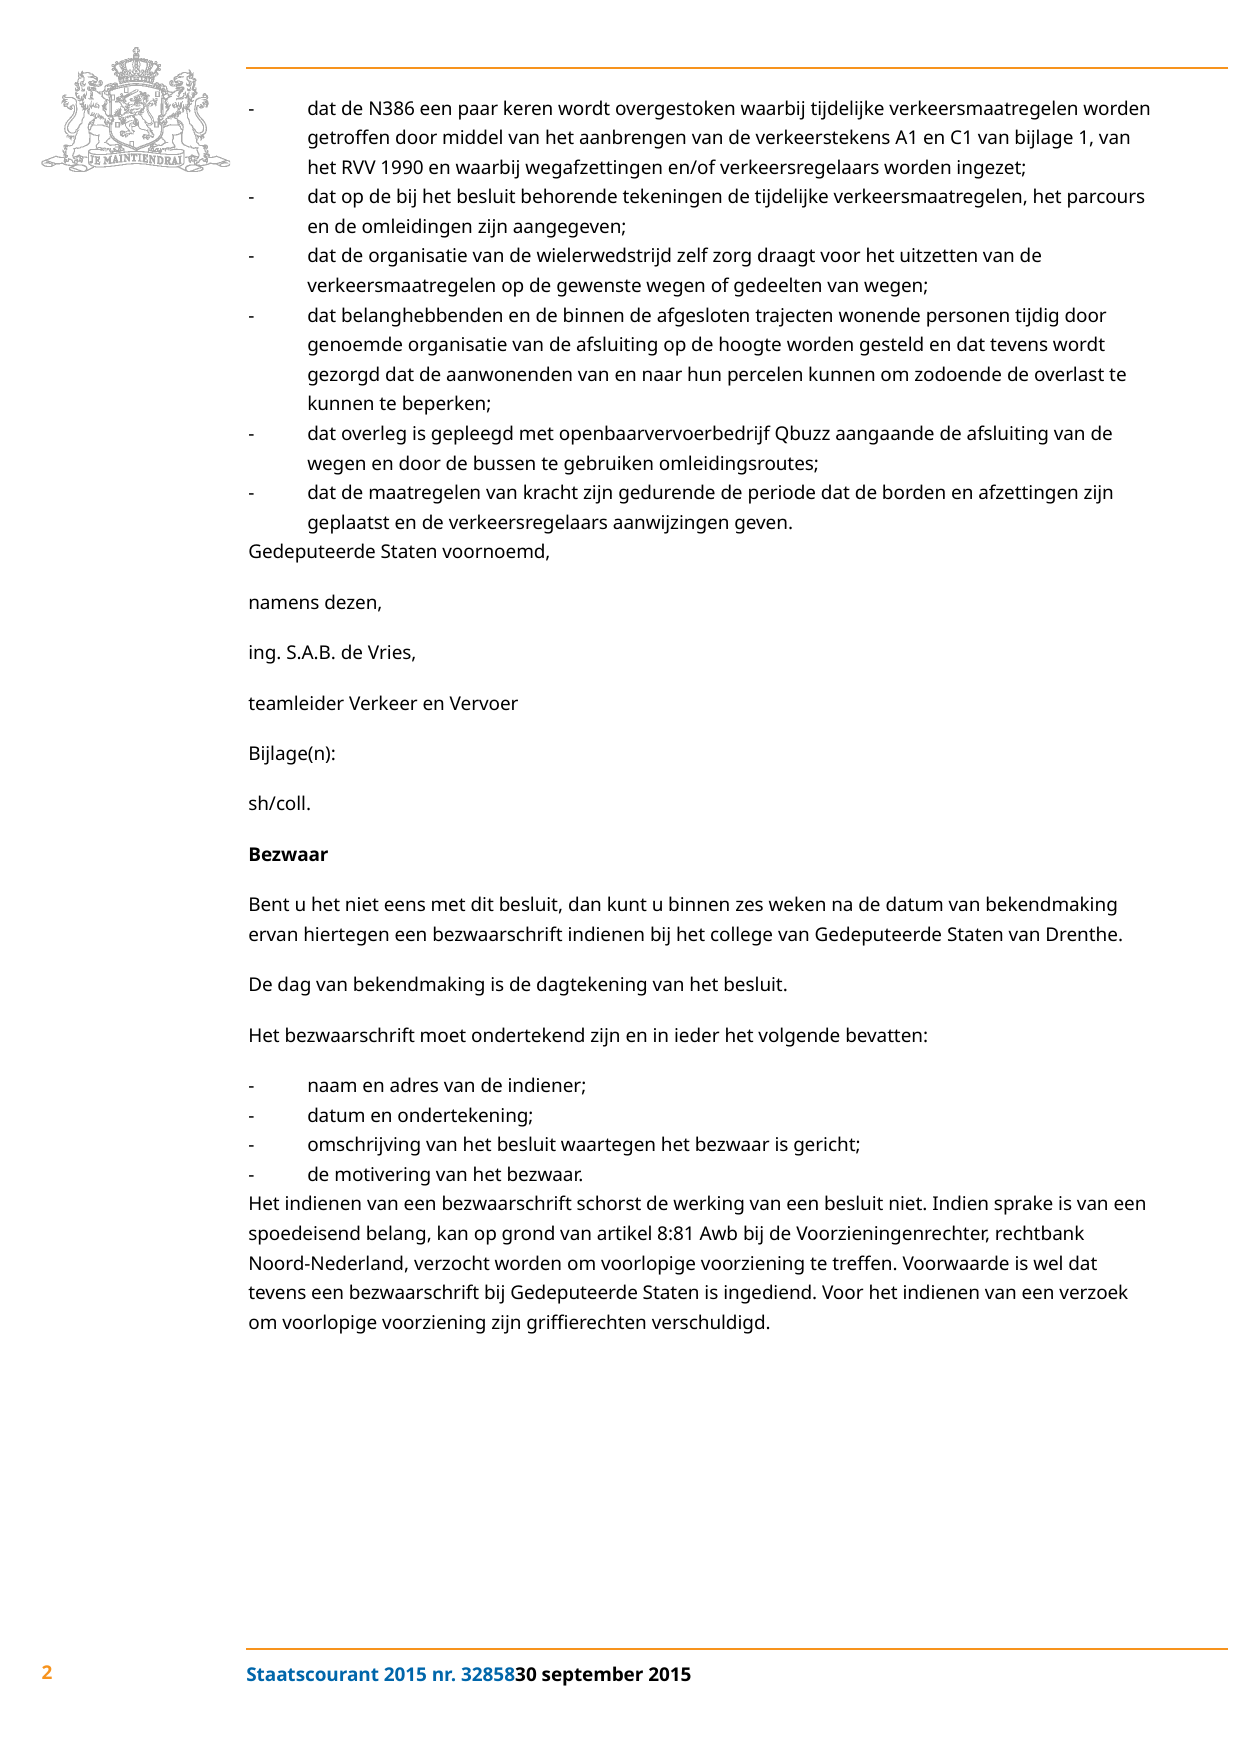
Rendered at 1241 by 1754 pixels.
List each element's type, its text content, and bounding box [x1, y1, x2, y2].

text Bezwaar [248, 841, 1152, 867]
text Het bezwaarschrift moet ondertekend zijn en in ieder het volgende bevatten: [248, 1022, 1152, 1048]
text Bijlage(n): [248, 740, 1152, 766]
text sh/coll. [248, 791, 1152, 816]
text Het indienen van een bezwaarschrift schorst de werking van een besluit niet. Indien sprake is van een spoedeisend belang, kan op grond van artikel 8:81 Awb bij de Voorzieningenrechter, rechtbank Noord-Nederland, verzocht worden om voorlopige voorziening te treffen. Voorwaarde is wel dat tevens een bezwaarschrift bij Gedeputeerde Staten is ingediend. Voor het indienen van een verzoek om voorlopige voorziening zijn griffierechten verschuldigd. [248, 1191, 1152, 1335]
list dat overleg is gepleegd met openbaarvervoerbedrijf Qbuzz aangaande de afsluiting van de wegen en door de bussen te gebruiken omleidingsroutes; [248, 420, 1152, 476]
list dat de maatregelen van kracht zijn gedurende de periode dat de borden en afzettingen zijn geplaatst en de verkeersregelaars aanwijzingen geven. [248, 479, 1152, 535]
list de motivering van het bezwaar. [248, 1161, 1152, 1187]
list naam en adres van de indiener; [248, 1072, 1152, 1098]
list omschrijving van het besluit waartegen het bezwaar is gericht; [248, 1131, 1152, 1157]
picture [41, 47, 231, 172]
list dat de N386 een paar keren wordt overgestoken waarbij tijdelijke verkeersmaatregelen worden getroffen door middel van het aanbrengen van de verkeerstekens A1 en C1 van bijlage 1, van het RVV 1990 en waarbij wegafzettingen en/of verkeersregelaars worden ingezet; [248, 95, 1152, 180]
text Gedeputeerde Staten voornoemd, [248, 538, 1152, 564]
text namens dezen, [248, 589, 1152, 615]
text ing. S.A.B. de Vries, [248, 639, 1152, 665]
list dat de organisatie van de wielerwedstrijd zelf zorg draagt voor het uitzetten van de verkeersmaatregelen op de gewenste wegen of gedeelten van wegen; [248, 243, 1152, 298]
text teamleider Verkeer en Vervoer [248, 690, 1152, 716]
text Bent u het niet eens met dit besluit, dan kunt u binnen zes weken na de datum van bekendmaking ervan hiertegen een bezwaarschrift indienen bij het college van Gedeputeerde Staten van Drenthe. [248, 891, 1152, 947]
list dat op de bij het besluit behorende tekeningen de tijdelijke verkeersmaatregelen, het parcours en de omleidingen zijn aangegeven; [248, 183, 1152, 239]
list dat belanghebbenden en de binnen de afgesloten trajecten wonende personen tijdig door genoemde organisatie van de afsluiting op de hoogte worden gesteld en dat tevens wordt gezorgd dat de aanwonenden van en naar hun percelen kunnen om zodoende de overlast te kunnen te beperken; [248, 302, 1152, 416]
text De dag van bekendmaking is de dagtekening van het besluit. [248, 971, 1152, 997]
list datum en ondertekening; [248, 1102, 1152, 1128]
